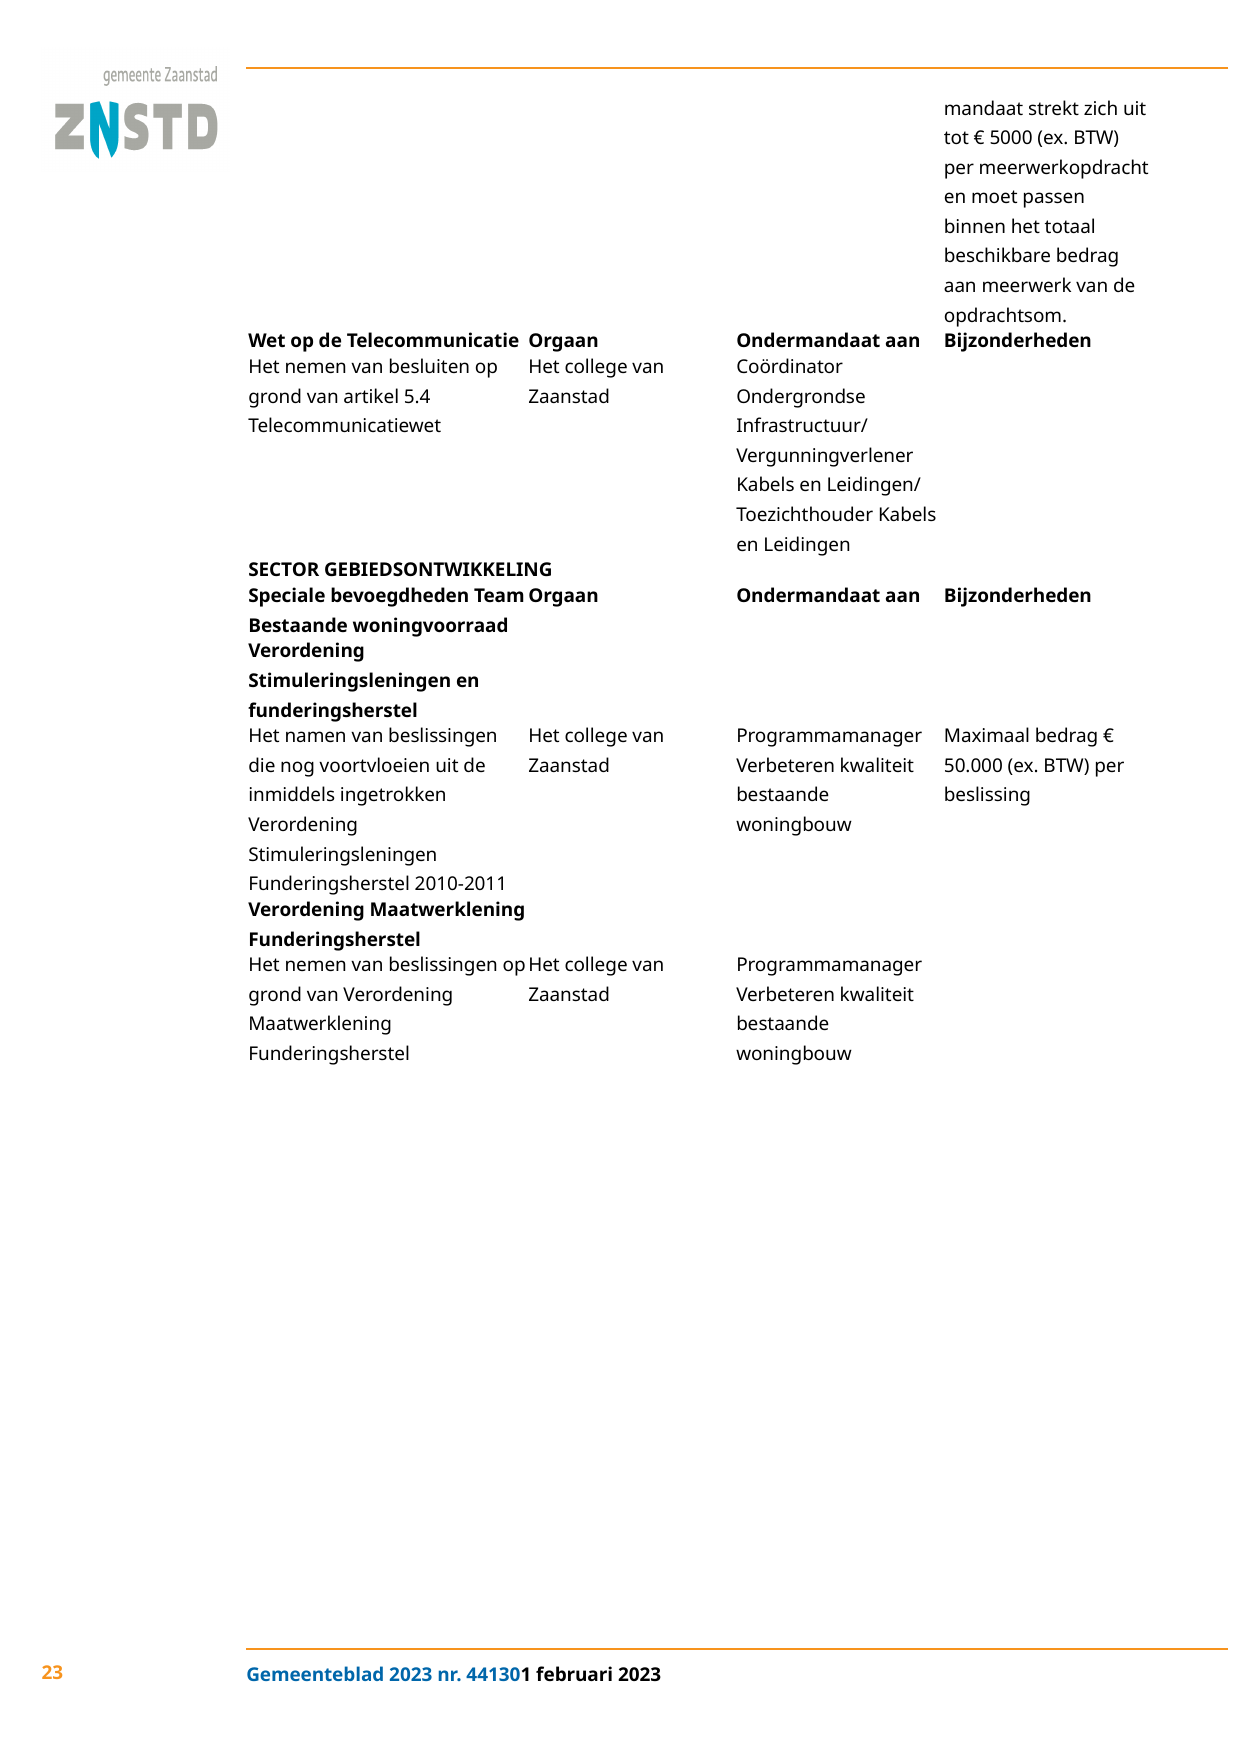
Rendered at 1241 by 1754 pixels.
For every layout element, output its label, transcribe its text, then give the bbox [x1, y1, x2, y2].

table_cell Ondermandaat aan [736, 582, 944, 638]
table_cell [944, 896, 1152, 951]
table_cell Coördinator Ondergrondse Infrastructuur/ Vergunningverlener Kabels en Leidingen/ Toezichthouder Kabels en Leidingen [736, 353, 944, 557]
table_cell Het college van Zaanstad [528, 723, 736, 896]
table_cell [528, 95, 736, 328]
table_cell [248, 1066, 528, 1092]
table_cell [736, 638, 944, 722]
table_cell [248, 95, 528, 328]
table_cell Verordening Maatwerklening Funderingsherstel [248, 896, 528, 951]
table_cell [528, 1066, 736, 1092]
table_cell Maximaal bedrag € 50.000 (ex. BTW) per beslissing [944, 723, 1152, 896]
table_cell [944, 638, 1152, 722]
table_cell mandaat strekt zich uit tot € 5000 (ex. BTW) per meerwerkopdracht en moet passen binnen het totaal beschikbare bedrag aan meerwerk van de opdrachtsom. [944, 95, 1152, 328]
table_cell [528, 896, 736, 951]
table_cell [736, 896, 944, 951]
table_cell Verordening Stimuleringsleningen en funderingsherstel [248, 638, 528, 722]
table_cell [944, 951, 1152, 1066]
table_cell Ondermandaat aan [736, 328, 944, 353]
table_cell Bijzonderheden [944, 582, 1152, 638]
table_cell Speciale bevoegdheden Team Bestaande woningvoorraad [248, 582, 528, 638]
table_cell Wet op de Telecommunicatie [248, 328, 528, 353]
table_cell [736, 95, 944, 328]
table_cell Het college van Zaanstad [528, 951, 736, 1066]
table_cell [944, 353, 1152, 557]
table_cell [944, 1066, 1152, 1092]
table_cell Orgaan [528, 328, 736, 353]
table_cell SECTOR GEBIEDSONTWIKKELING [248, 557, 1152, 582]
table_cell Bijzonderheden [944, 328, 1152, 353]
table_cell [736, 1066, 944, 1092]
table_cell [528, 638, 736, 722]
table_cell Het namen van beslissingen die nog voortvloeien uit de inmiddels ingetrokken Verordening Stimuleringsleningen Funderingsherstel 2010-2011 [248, 723, 528, 896]
picture [41, 47, 231, 172]
table_cell Orgaan [528, 582, 736, 638]
table_cell Het nemen van beslissingen op grond van Verordening Maatwerklening Funderingsherstel [248, 951, 528, 1066]
table_cell Programmamanager Verbeteren kwaliteit bestaande woningbouw [736, 951, 944, 1066]
table_cell Het college van Zaanstad [528, 353, 736, 557]
table_cell Het nemen van besluiten op grond van artikel 5.4 Telecommunicatiewet [248, 353, 528, 557]
table_cell Programmamanager Verbeteren kwaliteit bestaande woningbouw [736, 723, 944, 896]
